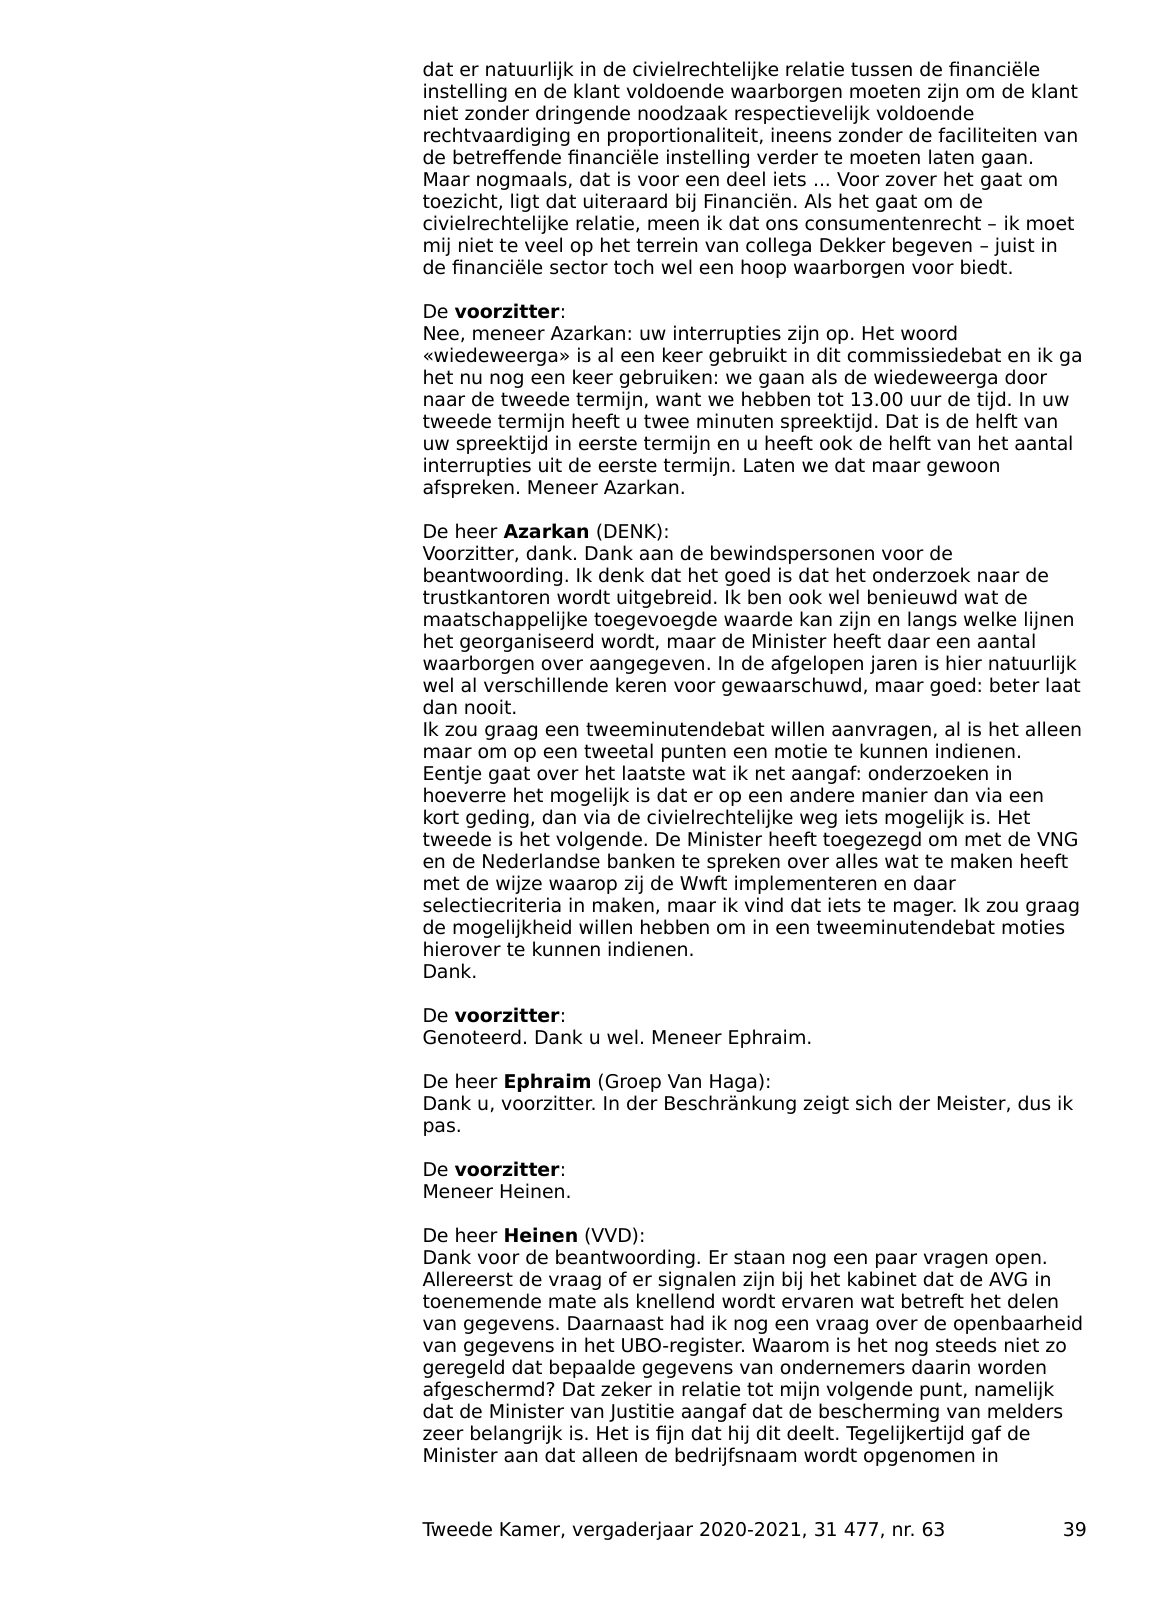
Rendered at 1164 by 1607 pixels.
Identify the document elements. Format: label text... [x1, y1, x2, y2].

text Dank. [422, 961, 1087, 983]
text De voorzitter: [422, 1159, 1087, 1181]
text dat er natuurlijk in de civielrechtelijke relatie tussen de financiële instelling en de klant voldoende waarborgen moeten zijn om de klant niet zonder dringende noodzaak respectievelijk voldoende rechtvaardiging en proportionaliteit, ineens zonder de faciliteiten van de betreffende financiële instelling verder te moeten laten gaan. Maar nogmaals, dat is voor een deel iets ... Voor zover het gaat om toezicht, ligt dat uiteraard bij Financiën. Als het gaat om de civielrechtelijke relatie, meen ik dat ons consumentenrecht – ik moet mij niet te veel op het terrein van collega Dekker begeven – juist in de financiële sector toch wel een hoop waarborgen voor biedt. [422, 59, 1087, 279]
text Dank voor de beantwoording. Er staan nog een paar vragen open. Allereerst de vraag of er signalen zijn bij het kabinet dat de AVG in toenemende mate als knellend wordt ervaren wat betreft het delen van gegevens. Daarnaast had ik nog een vraag over de openbaarheid van gegevens in het UBO-register. Waarom is het nog steeds niet zo geregeld dat bepaalde gegevens van ondernemers daarin worden afgeschermd? Dat zeker in relatie tot mijn volgende punt, namelijk dat de Minister van Justitie aangaf dat de bescherming van melders zeer belangrijk is. Het is fijn dat hij dit deelt. Tegelijkertijd gaf de Minister aan dat alleen de bedrijfsnaam wordt opgenomen in [422, 1247, 1087, 1467]
text Genoteerd. Dank u wel. Meneer Ephraim. [422, 1027, 1087, 1049]
text De heer Ephraim (Groep Van Haga): [422, 1071, 1087, 1093]
text De voorzitter: [422, 301, 1087, 323]
text Nee, meneer Azarkan: uw interrupties zijn op. Het woord «wiedeweerga» is al een keer gebruikt in dit commissiedebat en ik ga het nu nog een keer gebruiken: we gaan als de wiedeweerga door naar de tweede termijn, want we hebben tot 13.00 uur de tijd. In uw tweede termijn heeft u twee minuten spreektijd. Dat is de helft van uw spreektijd in eerste termijn en u heeft ook de helft van het aantal interrupties uit de eerste termijn. Laten we dat maar gewoon afspreken. Meneer Azarkan. [422, 323, 1087, 499]
text Dank u, voorzitter. In der Beschränkung zeigt sich der Meister, dus ik pas. [422, 1093, 1087, 1137]
text Meneer Heinen. [422, 1181, 1087, 1203]
text De heer Azarkan (DENK): [422, 521, 1087, 543]
text Ik zou graag een tweeminutendebat willen aanvragen, al is het alleen maar om op een tweetal punten een motie te kunnen indienen. Eentje gaat over het laatste wat ik net aangaf: onderzoeken in hoeverre het mogelijk is dat er op een andere manier dan via een kort geding, dan via de civielrechtelijke weg iets mogelijk is. Het tweede is het volgende. De Minister heeft toegezegd om met de VNG en de Nederlandse banken te spreken over alles wat te maken heeft met de wijze waarop zij de Wwft implementeren en daar selectiecriteria in maken, maar ik vind dat iets te mager. Ik zou graag de mogelijkheid willen hebben om in een tweeminutendebat moties hierover te kunnen indienen. [422, 719, 1087, 961]
text De voorzitter: [422, 1005, 1087, 1027]
text De heer Heinen (VVD): [422, 1225, 1087, 1247]
text Voorzitter, dank. Dank aan de bewindspersonen voor de beantwoording. Ik denk dat het goed is dat het onderzoek naar de trustkantoren wordt uitgebreid. Ik ben ook wel benieuwd wat de maatschappelijke toegevoegde waarde kan zijn en langs welke lijnen het georganiseerd wordt, maar de Minister heeft daar een aantal waarborgen over aangegeven. In de afgelopen jaren is hier natuurlijk wel al verschillende keren voor gewaarschuwd, maar goed: beter laat dan nooit. [422, 543, 1087, 719]
